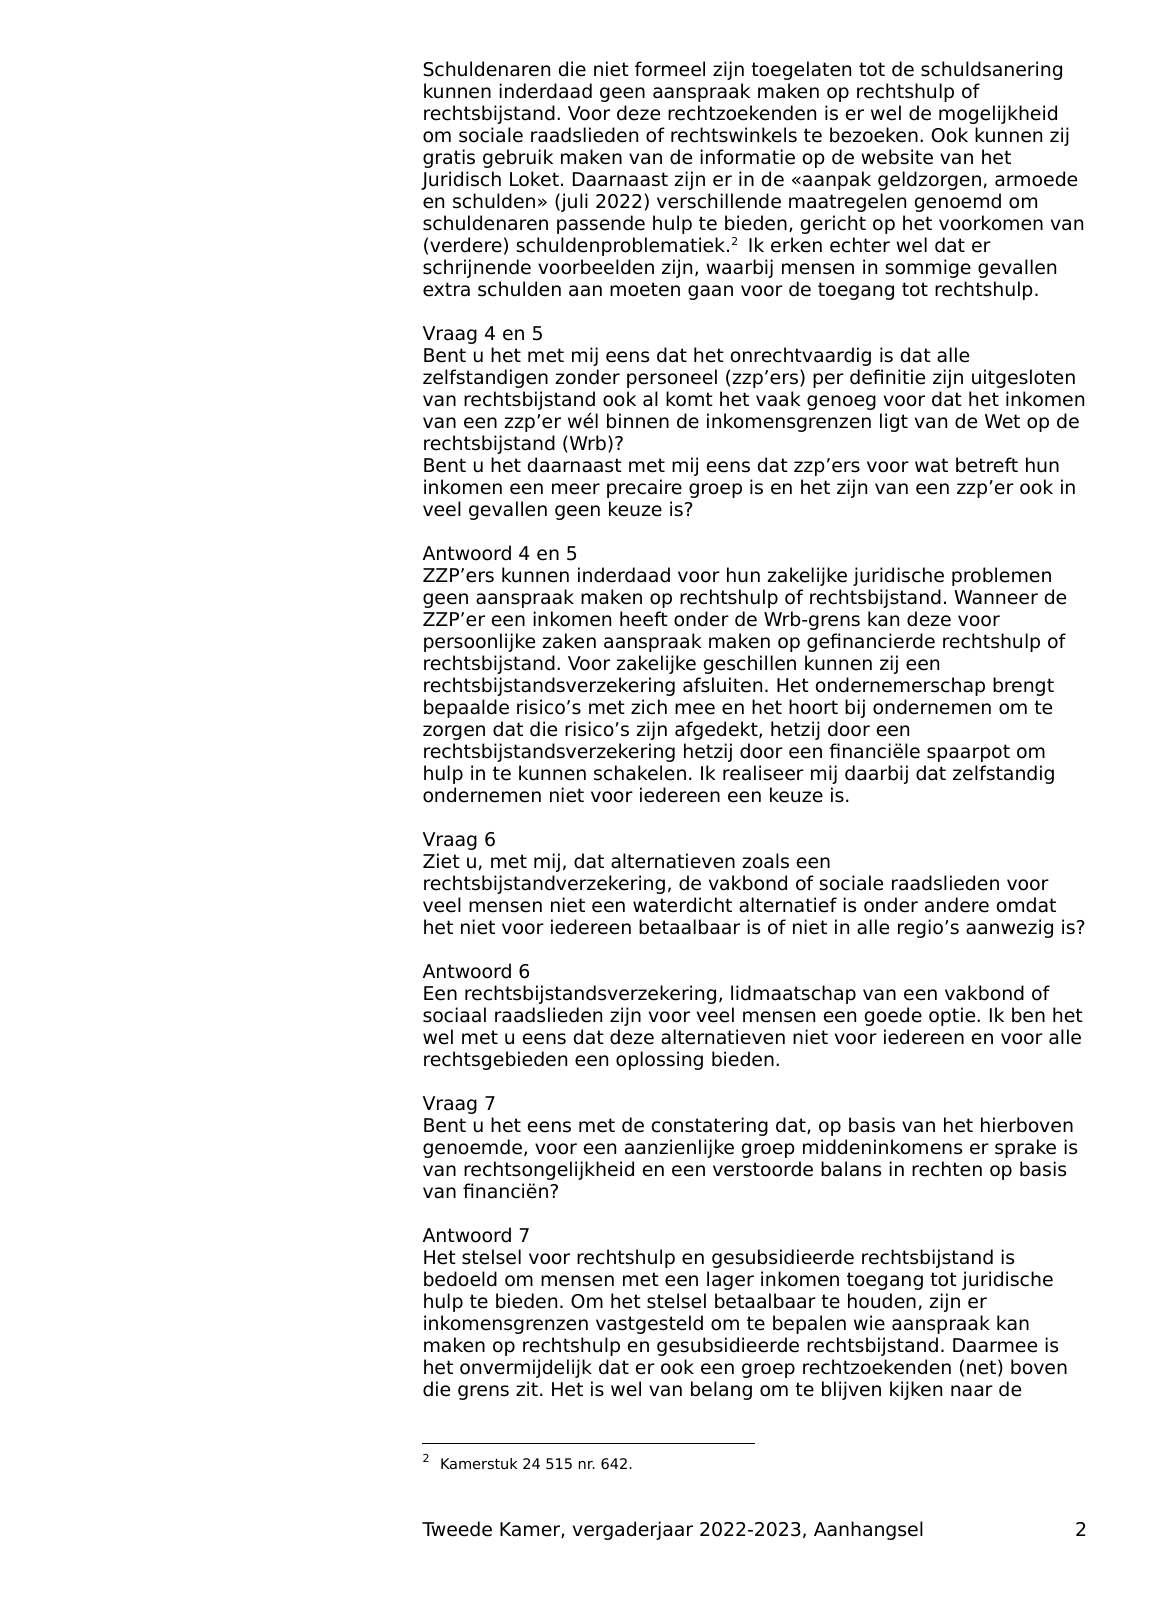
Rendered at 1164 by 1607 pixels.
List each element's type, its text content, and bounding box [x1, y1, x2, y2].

text Bent u het met mij eens dat het onrechtvaardig is dat alle zelfstandigen zonder personeel (zzp’ers) per definitie zijn uitgesloten van rechtsbijstand ook al komt het vaak genoeg voor dat het inkomen van een zzp’er wél binnen de inkomensgrenzen ligt van de Wet op de rechtsbijstand (Wrb)? [422, 345, 1087, 455]
text Vraag 7 [422, 1093, 1087, 1115]
text Het stelsel voor rechtshulp en gesubsidieerde rechtsbijstand is bedoeld om mensen met een lager inkomen toegang tot juridische hulp te bieden. Om het stelsel betaalbaar te houden, zijn er inkomensgrenzen vastgesteld om te bepalen wie aanspraak kan maken op rechtshulp en gesubsidieerde rechtsbijstand. Daarmee is het onvermijdelijk dat er ook een groep rechtzoekenden (net) boven die grens zit. Het is wel van belang om te blijven kijken naar de [422, 1247, 1087, 1401]
text Bent u het daarnaast met mij eens dat zzp’ers voor wat betreft hun inkomen een meer precaire groep is en het zijn van een zzp’er ook in veel gevallen geen keuze is? [422, 455, 1087, 521]
text ZZP’ers kunnen inderdaad voor hun zakelijke juridische problemen geen aanspraak maken op rechtshulp of rechtsbijstand. Wanneer de ZZP’er een inkomen heeft onder de Wrb-grens kan deze voor persoonlijke zaken aanspraak maken op gefinancierde rechtshulp of rechtsbijstand. Voor zakelijke geschillen kunnen zij een rechtsbijstandsverzekering afsluiten. Het ondernemerschap brengt bepaalde risico’s met zich mee en het hoort bij ondernemen om te zorgen dat die risico’s zijn afgedekt, hetzij door een rechtsbijstandsverzekering hetzij door een financiële spaarpot om hulp in te kunnen schakelen. Ik realiseer mij daarbij dat zelfstandig ondernemen niet voor iedereen een keuze is. [422, 565, 1087, 807]
text Een rechtsbijstandsverzekering, lidmaatschap van een vakbond of sociaal raadslieden zijn voor veel mensen een goede optie. Ik ben het wel met u eens dat deze alternatieven niet voor iedereen en voor alle rechtsgebieden een oplossing bieden. [422, 983, 1087, 1071]
text Antwoord 4 en 5 [422, 543, 1087, 565]
text Antwoord 7 [422, 1225, 1087, 1247]
text Vraag 6 [422, 829, 1087, 851]
text Antwoord 6 [422, 961, 1087, 983]
text Schuldenaren die niet formeel zijn toegelaten tot de schuldsanering kunnen inderdaad geen aanspraak maken op rechtshulp of rechtsbijstand. Voor deze rechtzoekenden is er wel de mogelijkheid om sociale raadslieden of rechtswinkels te bezoeken. Ook kunnen zij gratis gebruik maken van de informatie op de website van het Juridisch Loket. Daarnaast zijn er in de «aanpak geldzorgen, armoede en schulden» (juli 2022) verschillende maatregelen genoemd om schuldenaren passende hulp te bieden, gericht op het voorkomen van (verdere) schuldenproblematiek. Ik erken echter wel dat er schrijnende voorbeelden zijn, waarbij mensen in sommige gevallen extra schulden aan moeten gaan voor de toegang tot rechtshulp. [422, 59, 1087, 301]
text Ziet u, met mij, dat alternatieven zoals een rechtsbijstandverzekering, de vakbond of sociale raadslieden voor veel mensen niet een waterdicht alternatief is onder andere omdat het niet voor iedereen betaalbaar is of niet in alle regio’s aanwezig is? [422, 851, 1087, 939]
text Kamerstuk 24 515 nr. 642. [422, 1452, 1087, 1474]
text Vraag 4 en 5 [422, 323, 1087, 345]
text Bent u het eens met de constatering dat, op basis van het hierboven genoemde, voor een aanzienlijke groep middeninkomens er sprake is van rechtsongelijkheid en een verstoorde balans in rechten op basis van financiën? [422, 1115, 1087, 1203]
